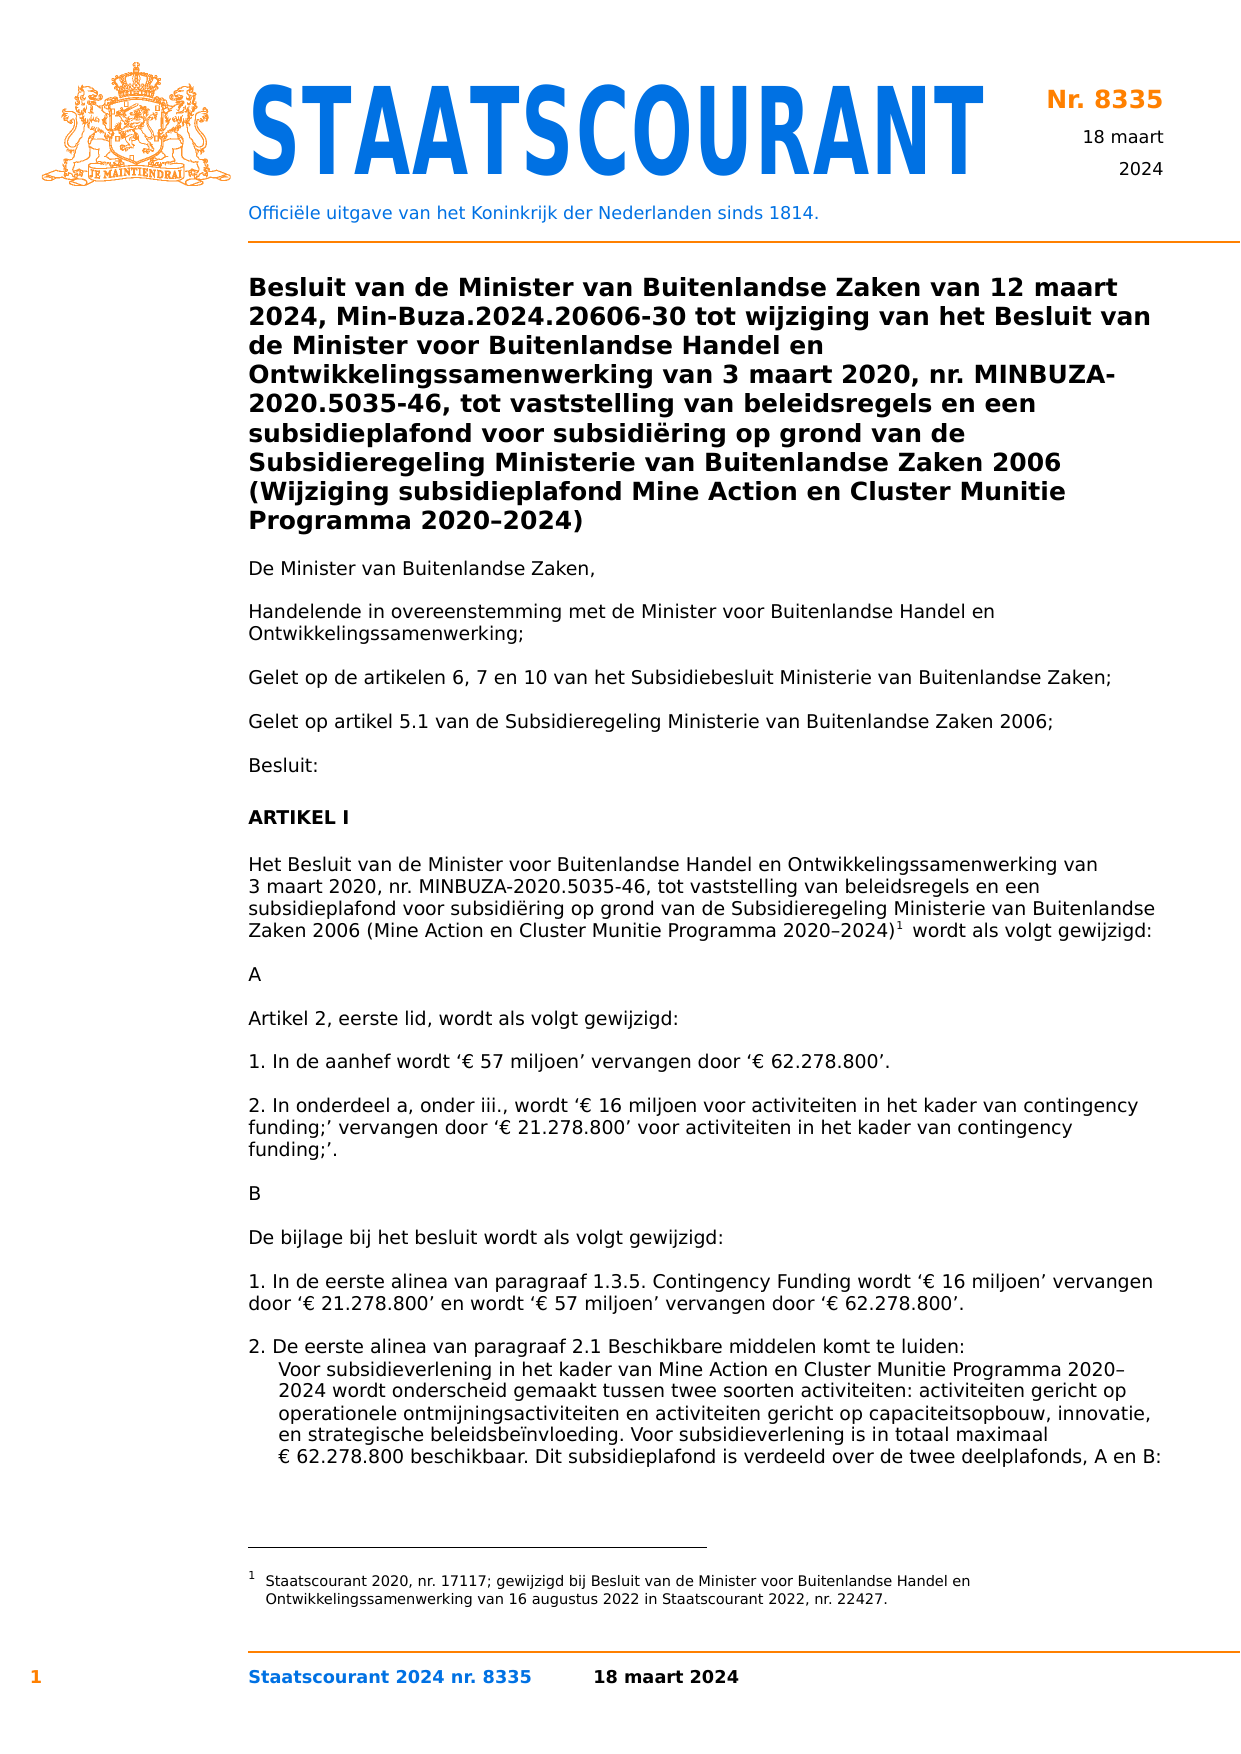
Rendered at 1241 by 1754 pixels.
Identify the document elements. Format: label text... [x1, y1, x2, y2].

text Voor subsidieverlening in het kader van Mine Action en Cluster Munitie Programma 2020–2024 wordt onderscheid gemaakt tussen twee soorten activiteiten: activiteiten gericht op operationele ontmijningsactiviteiten en activiteiten gericht op capaciteitsopbouw, innovatie, en strategische beleidsbeïnvloeding. Voor subsidieverlening is in totaal maximaal € 62.278.800 beschikbaar. Dit subsidieplafond is verdeeld over de twee deelplafonds, A en B: [278, 1358, 1163, 1468]
table_header [25, 62, 248, 241]
subtitle Besluit van de Minister van Buitenlandse Zaken van 12 maart 2024, Min-Buza.2024.20606-30 tot wijziging van het Besluit van de Minister voor Buitenlandse Handel en Ontwikkelingssamenwerking van 3 maart 2020, nr. MINBUZA-2020.5035-46, tot vaststelling van beleidsregels en een subsidieplafond voor subsidiëring op grond van de Subsidieregeling Ministerie van Buitenlandse Zaken 2006 (Wijziging subsidieplafond Mine Action en Cluster Munitie Programma 2020–2024) [248, 273, 1163, 536]
text De bijlage bij het besluit wordt als volgt gewijzigd: [248, 1227, 1163, 1249]
text 1. In de aanhef wordt ‘€ 57 miljoen’ vervangen door ‘€ 62.278.800’. [248, 1051, 1163, 1073]
text De Minister van Buitenlandse Zaken, [248, 557, 1163, 579]
text Gelet op de artikelen 6, 7 en 10 van het Subsidiebesluit Ministerie van Buitenlandse Zaken; [248, 667, 1163, 689]
text A [248, 963, 1163, 986]
table_cell 18 maart [998, 121, 1240, 153]
subtitle ARTIKEL I [248, 807, 1163, 829]
text 2. In onderdeel a, onder iii., wordt ‘€ 16 miljoen voor activiteiten in het kader van contingency funding;’ vervangen door ‘€ 21.278.800’ voor activiteiten in het kader van contingency funding;’. [248, 1095, 1163, 1161]
table_cell Officiële uitgave van het Koninkrijk der Nederlanden sinds 1814. [248, 203, 1240, 241]
table_header Nr. 8335 [998, 62, 1240, 121]
picture [41, 62, 231, 186]
text Besluit: [248, 755, 1163, 777]
text 1. In de eerste alinea van paragraaf 1.3.5. Contingency Funding wordt ‘€ 16 miljoen’ vervangen door ‘€ 21.278.800’ en wordt ‘€ 57 miljoen’ vervangen door ‘€ 62.278.800’. [248, 1271, 1163, 1314]
text Handelende in overeenstemming met de Minister voor Buitenlandse Handel en Ontwikkelingssamenwerking; [248, 601, 1163, 645]
table_header STAATSCOURANT [248, 62, 998, 203]
text Artikel 2, eerste lid, wordt als volgt gewijzigd: [248, 1007, 1163, 1029]
text Staatscourant 2020, nr. 17117; gewijzigd bij Besluit van de Minister voor Buitenlandse Handel en Ontwikkelingssamenwerking van 16 augustus 2022 in Staatscourant 2022, nr. 22427. [248, 1569, 1163, 1608]
text Het Besluit van de Minister voor Buitenlandse Handel en Ontwikkelingssamenwerking van 3 maart 2020, nr. MINBUZA-2020.5035-46, tot vaststelling van beleidsregels en een subsidieplafond voor subsidiëring op grond van de Subsidieregeling Ministerie van Buitenlandse Zaken 2006 (Mine Action en Cluster Munitie Programma 2020–2024) wordt als volgt gewijzigd: [248, 854, 1163, 942]
text 2. De eerste alinea van paragraaf 2.1 Beschikbare middelen komt te luiden: [248, 1336, 1163, 1358]
text B [248, 1183, 1163, 1205]
text Gelet op artikel 5.1 van de Subsidieregeling Ministerie van Buitenlandse Zaken 2006; [248, 711, 1163, 733]
table_cell 2024 [998, 153, 1240, 203]
